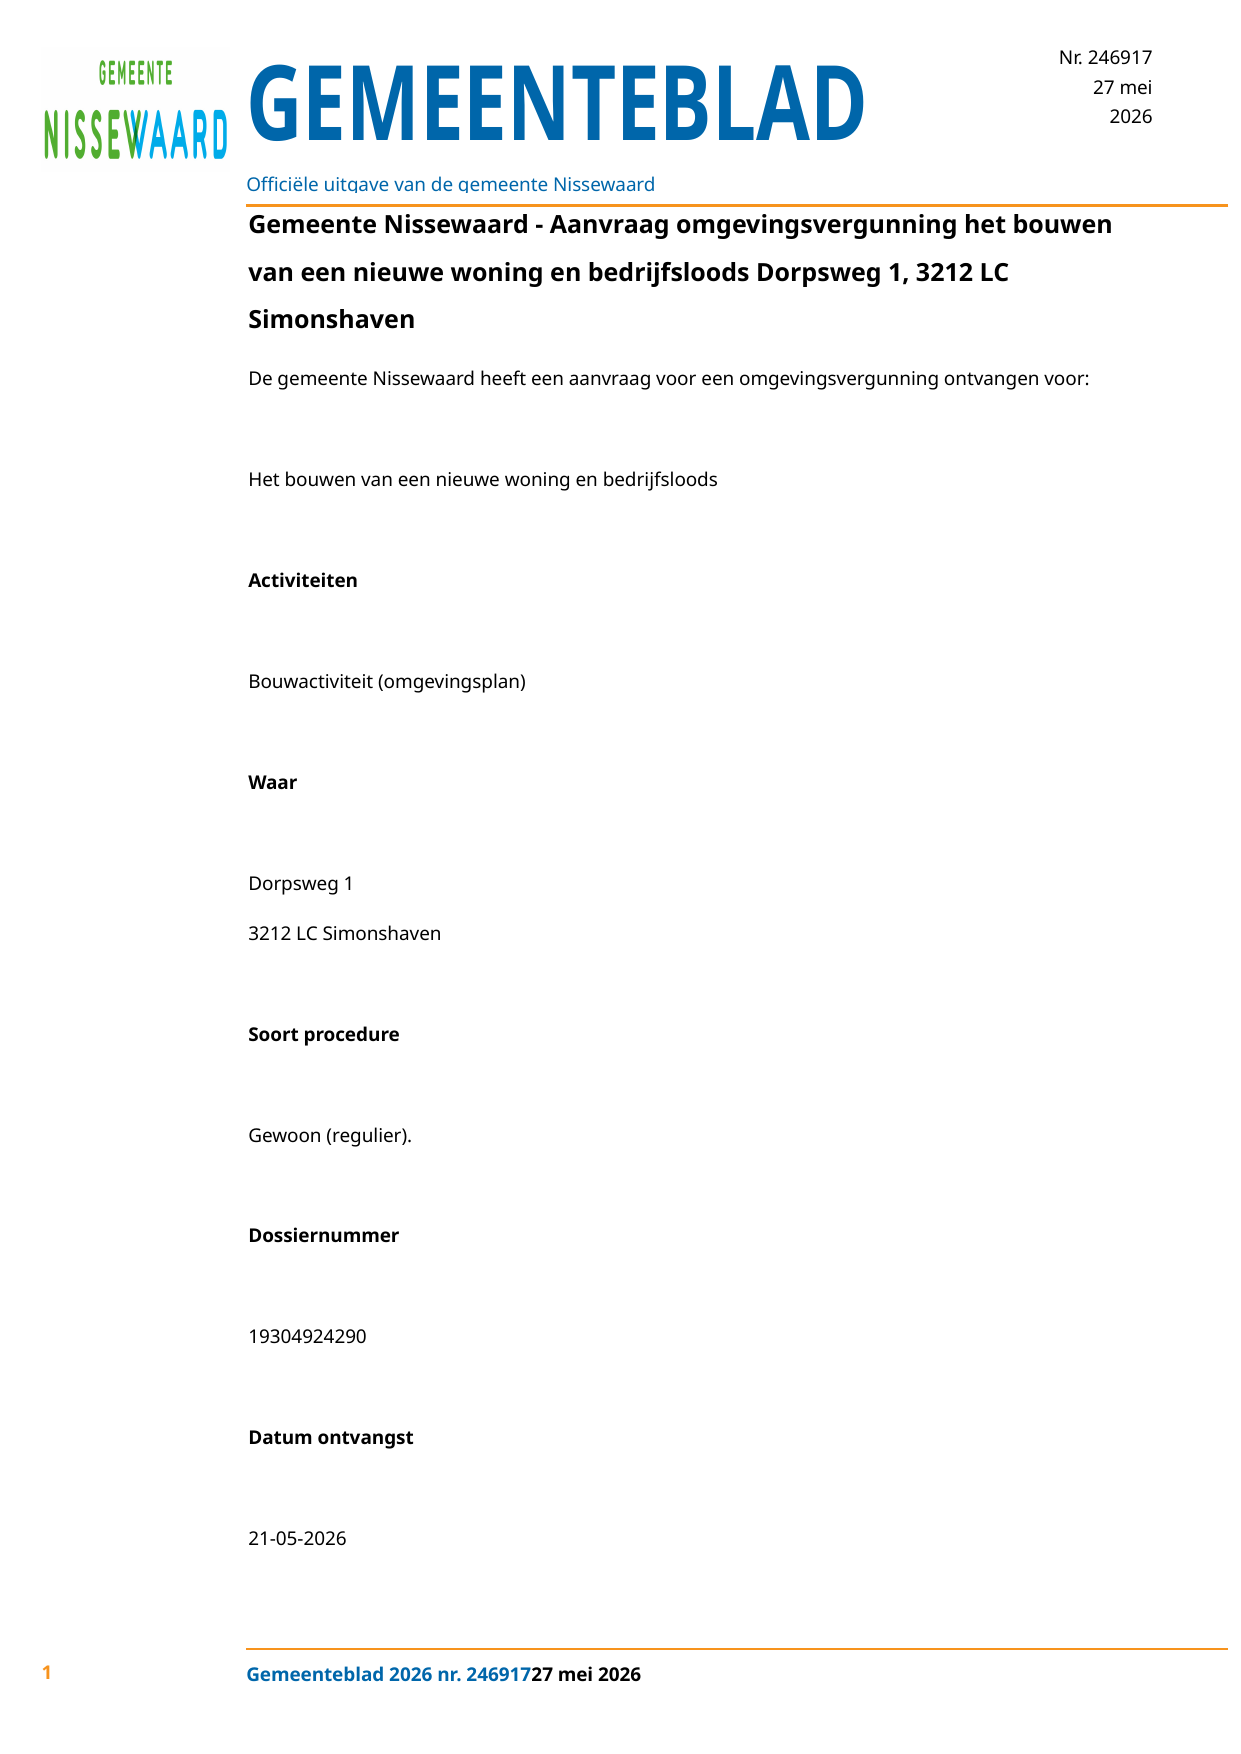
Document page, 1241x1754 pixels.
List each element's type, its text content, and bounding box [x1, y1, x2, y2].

text Soort procedure [248, 1021, 1152, 1047]
text Waar [248, 769, 1152, 794]
text Het bouwen van een nieuwe woning en bedrijfsloods [248, 466, 1152, 492]
text 19304924290 [248, 1323, 1152, 1349]
text Dossiernummer [248, 1223, 1152, 1248]
text Bouwactiviteit (omgevingsplan) [248, 668, 1152, 694]
text De gemeente Nissewaard heeft een aanvraag voor een omgevingsvergunning ontvangen voor: [248, 366, 1152, 391]
text 21-05-2026 [248, 1525, 1152, 1551]
text Gemeente Nissewaard - Aanvraag omgevingsvergunning het bouwen van een nieuwe woning en bedrijfsloods Dorpsweg 1, 3212 LC Simonshaven [248, 207, 1152, 336]
text Gewoon (regulier). [248, 1122, 1152, 1147]
text Activiteiten [248, 567, 1152, 593]
picture [41, 47, 231, 172]
text Dorpsweg 1 [248, 870, 1152, 895]
text 3212 LC Simonshaven [248, 920, 1152, 946]
text Datum ontvangst [248, 1424, 1152, 1450]
